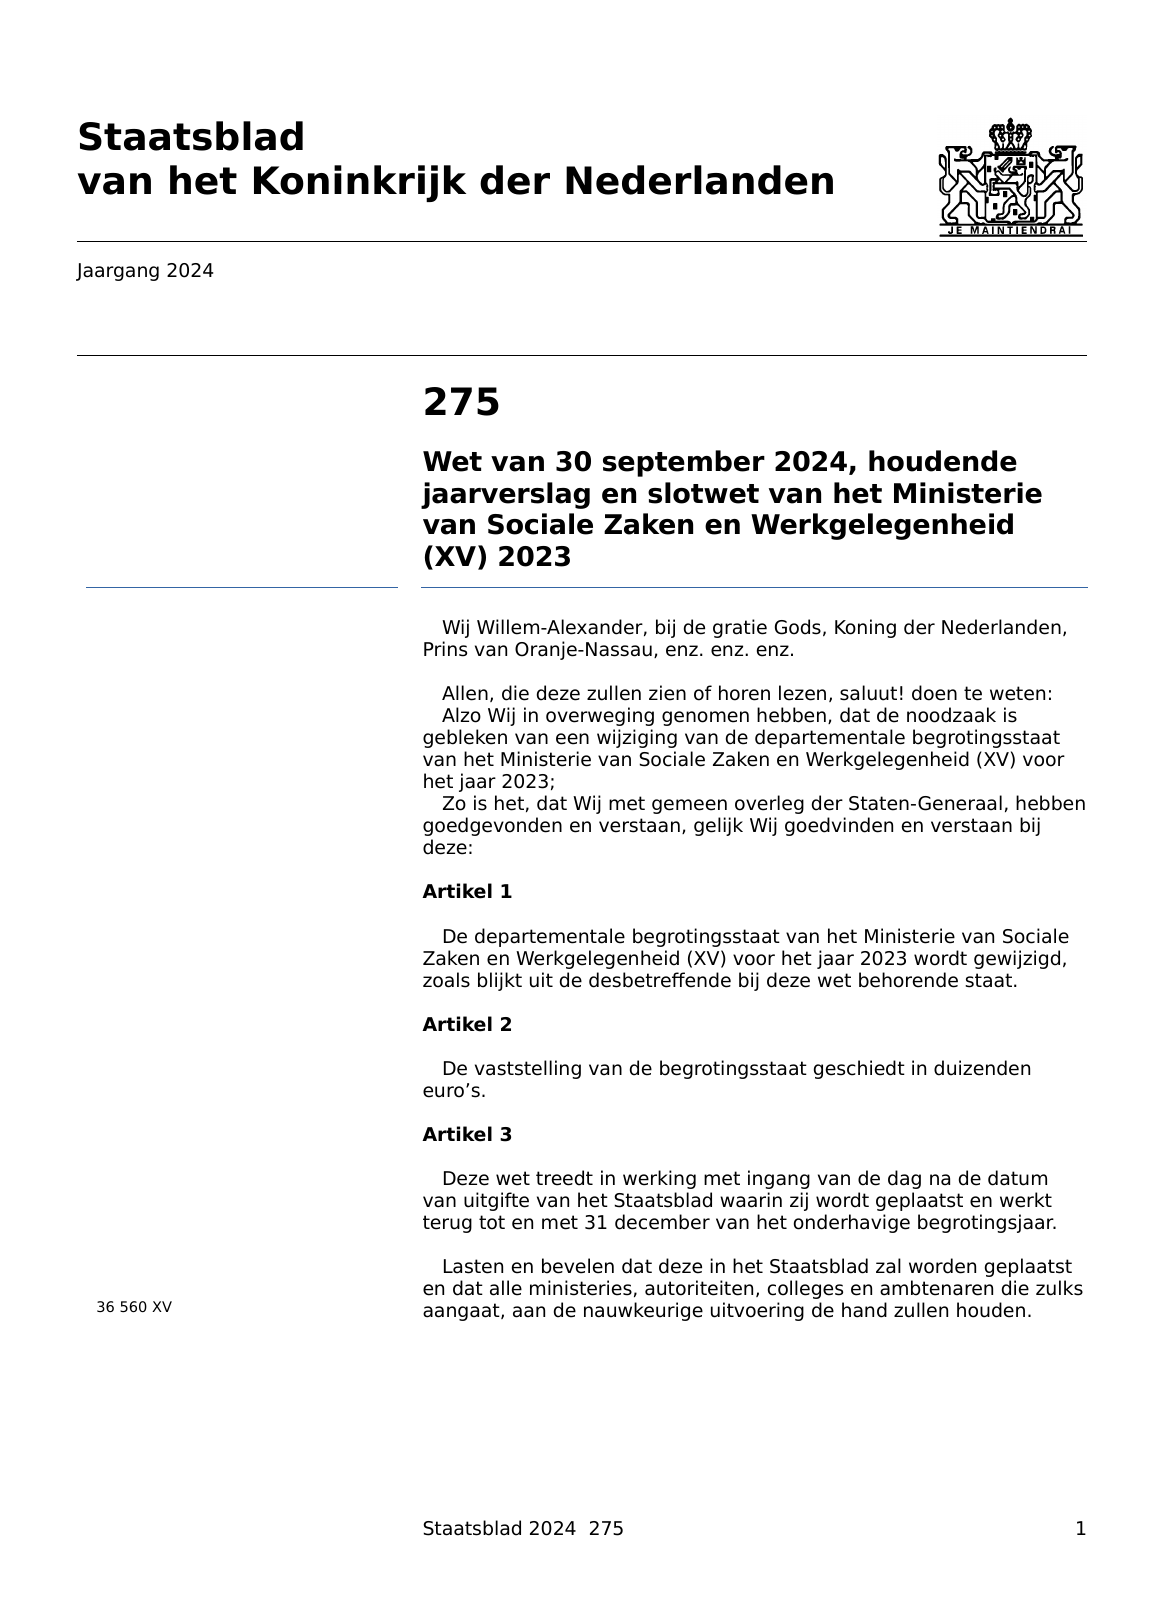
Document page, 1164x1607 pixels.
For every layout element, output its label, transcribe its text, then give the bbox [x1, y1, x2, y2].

subtitle Artikel 1 [422, 881, 1087, 903]
text Allen, die deze zullen zien of horen lezen, saluut! doen te weten: [422, 683, 1087, 705]
subtitle Artikel 2 [422, 1014, 1087, 1036]
table_header Staatsblad van het Koninkrijk der Nederlanden [77, 100, 886, 241]
table_cell Jaargang 2024 [77, 242, 1087, 355]
text De vaststelling van de begrotingsstaat geschiedt in duizenden euro’s. [422, 1058, 1087, 1102]
text Wij Willem-Alexander, bij de gratie Gods, Koning der Nederlanden, Prins van Oranje-Nassau, enz. enz. enz. [422, 617, 1087, 661]
table_header [886, 100, 1087, 241]
text Deze wet treedt in werking met ingang van de dag na de datum van uitgifte van het Staatsblad waarin zij wordt geplaatst en werkt terug tot en met 31 december van het onderhavige begrotingsjaar. [422, 1168, 1087, 1234]
picture [936, 115, 1087, 240]
text Alzo Wij in overweging genomen hebben, dat de noodzaak is gebleken van een wijziging van de departementale begrotingsstaat van het Ministerie van Sociale Zaken en Werkgelegenheid (XV) voor het jaar 2023; [422, 705, 1087, 793]
text 36 560 XV [77, 1299, 396, 1316]
text Wet van 30 september 2024, houdende jaarverslag en slotwet van het Ministerie van Sociale Zaken en Werkgelegenheid (XV) 2023 [422, 447, 1087, 573]
subtitle 275 [422, 381, 1087, 424]
text Zo is het, dat Wij met gemeen overleg der Staten-Generaal, hebben goedgevonden en verstaan, gelijk Wij goedvinden en verstaan bij deze: [422, 793, 1087, 859]
text Lasten en bevelen dat deze in het Staatsblad zal worden geplaatst en dat alle ministeries, autoriteiten, colleges en ambtenaren die zulks aangaat, aan de nauwkeurige uitvoering de hand zullen houden. [422, 1256, 1087, 1322]
text De departementale begrotingsstaat van het Ministerie van Sociale Zaken en Werkgelegenheid (XV) voor het jaar 2023 wordt gewijzigd, zoals blijkt uit de desbetreffende bij deze wet behorende staat. [422, 926, 1087, 991]
subtitle Artikel 3 [422, 1124, 1087, 1146]
